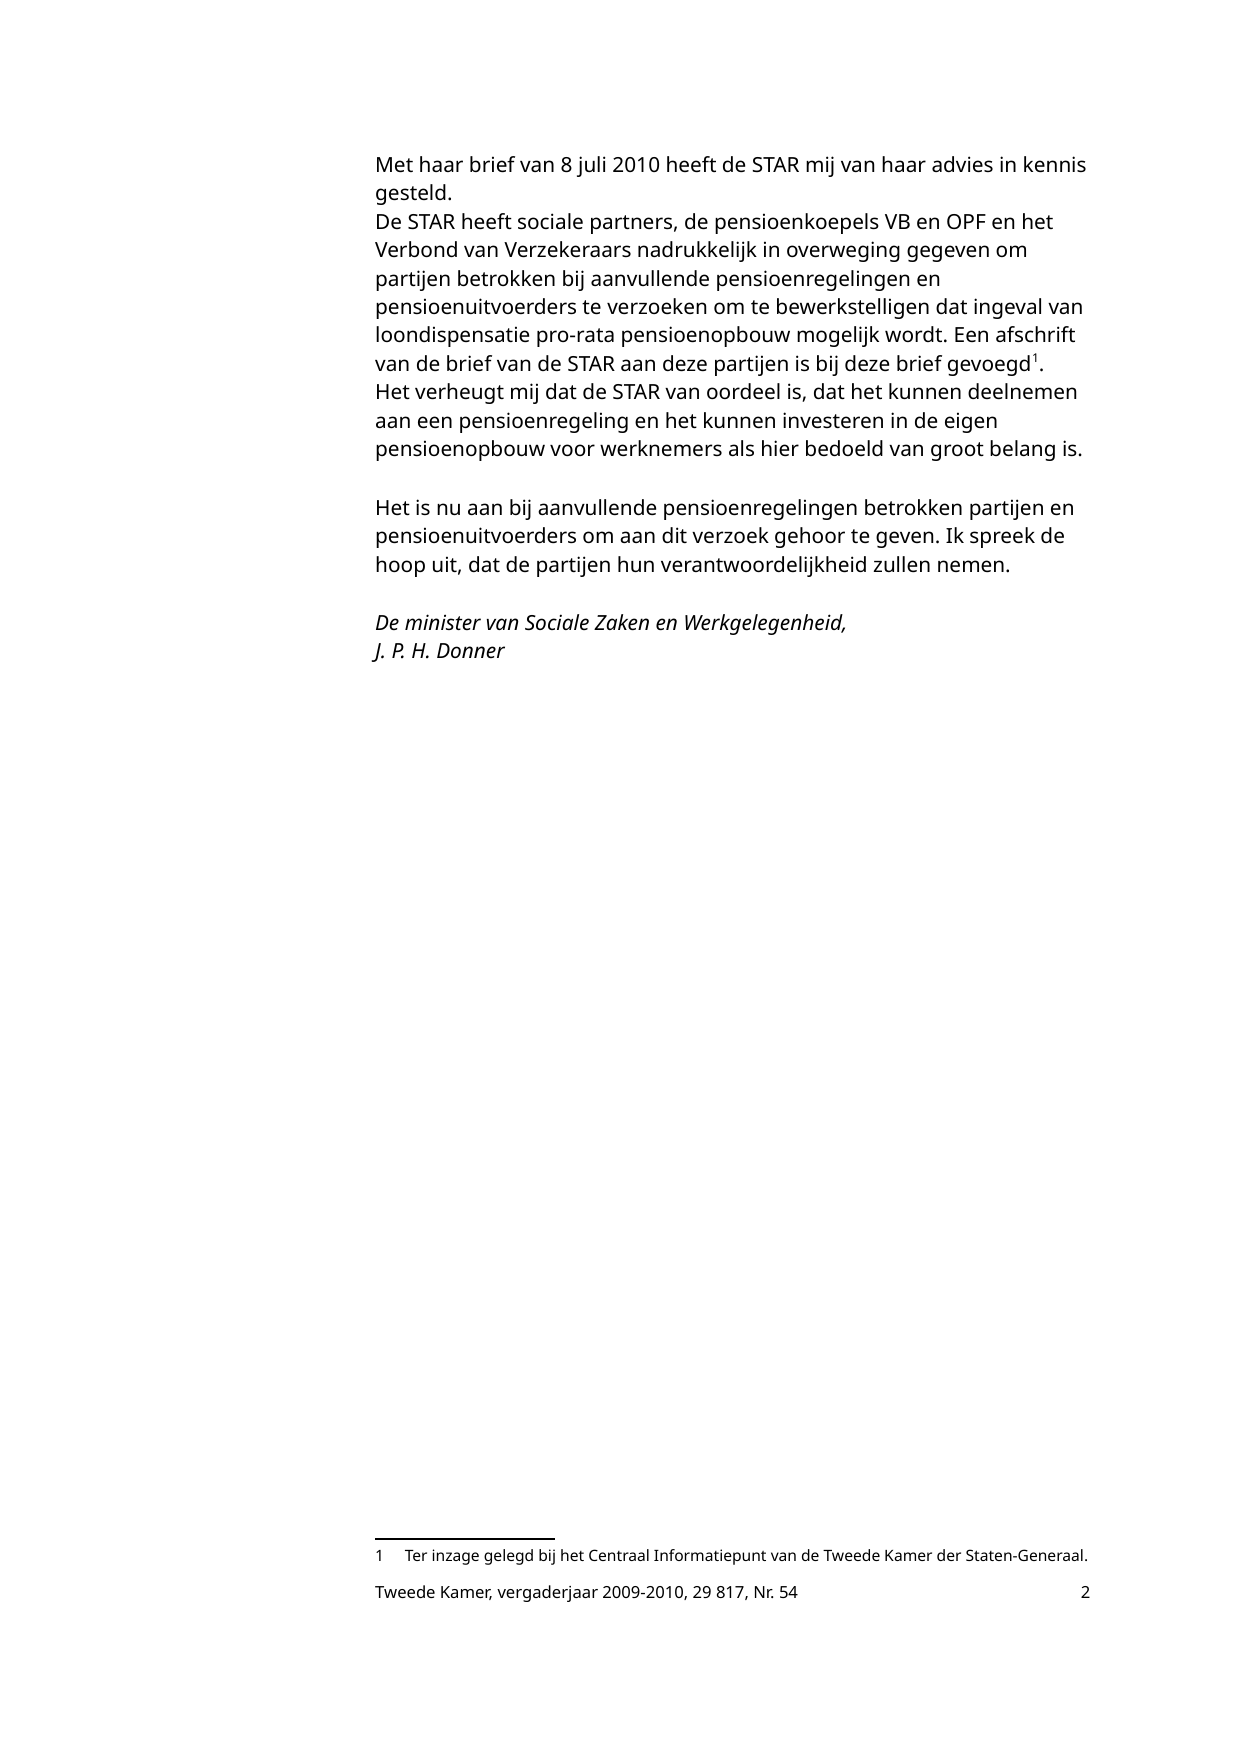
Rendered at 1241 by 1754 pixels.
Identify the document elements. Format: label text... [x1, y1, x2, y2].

text Ter inzage gelegd bij het Centraal Informatiepunt van de Tweede Kamer der Staten-Generaal. [375, 1509, 1090, 1566]
text De STAR heeft sociale partners, de pensioenkoepels VB en OPF en het Verbond van Verzekeraars nadrukkelijk in overweging gegeven om partijen betrokken bij aanvullende pensioenregelingen en pensioenuitvoerders te verzoeken om te bewerkstelligen dat ingeval van loondispensatie pro-rata pensioenopbouw mogelijk wordt. Een afschrift van de brief van de STAR aan deze partijen is bij deze brief gevoegd. [375, 207, 1090, 377]
text De minister van Sociale Zaken en Werkgelegenheid, [375, 608, 1090, 637]
text J. P. H. Donner [375, 637, 1090, 665]
text Met haar brief van 8 juli 2010 heeft de STAR mij van haar advies in kennis gesteld. [375, 150, 1090, 207]
text Het is nu aan bij aanvullende pensioenregelingen betrokken partijen en pensioenuitvoerders om aan dit verzoek gehoor te geven. Ik spreek de hoop uit, dat de partijen hun verantwoordelijkheid zullen nemen. [375, 493, 1090, 578]
text Het verheugt mij dat de STAR van oordeel is, dat het kunnen deelnemen aan een pensioenregeling en het kunnen investeren in de eigen pensioenopbouw voor werknemers als hier bedoeld van groot belang is. [375, 377, 1090, 463]
